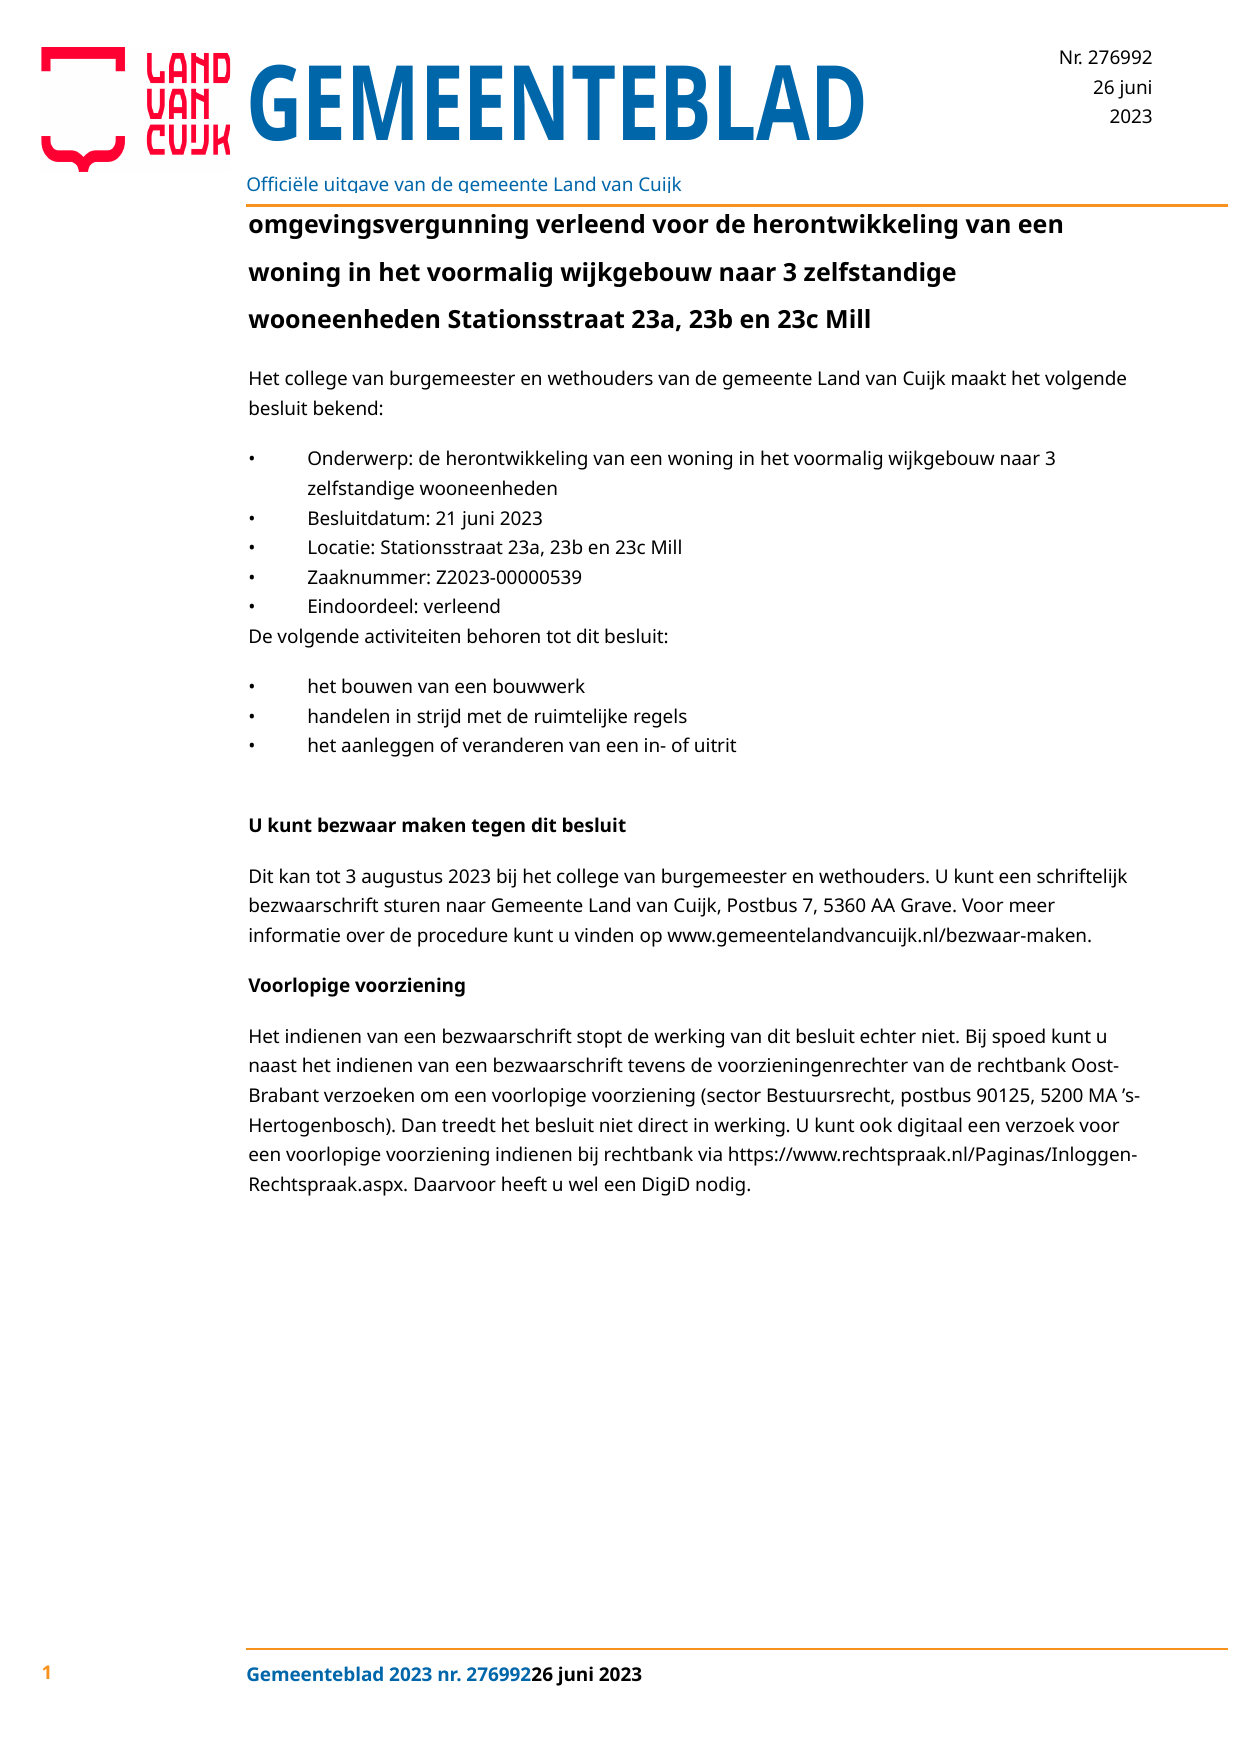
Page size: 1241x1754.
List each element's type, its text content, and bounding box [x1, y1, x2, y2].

list het aanleggen of veranderen van een in- of uitrit [248, 733, 1152, 758]
picture [41, 47, 231, 172]
list Locatie: Stationsstraat 23a, 23b en 23c Mill [248, 534, 1152, 560]
list het bouwen van een bouwwerk [248, 673, 1152, 699]
text Het college van burgemeester en wethouders van de gemeente Land van Cuijk maakt het volgende besluit bekend: [248, 366, 1152, 421]
list Zaaknummer: Z2023-00000539 [248, 564, 1152, 589]
text De volgende activiteiten behoren tot dit besluit: [248, 623, 1152, 649]
text omgevingsvergunning verleend voor de herontwikkeling van een woning in het voormalig wijkgebouw naar 3 zelfstandige wooneenheden Stationsstraat 23a, 23b en 23c Mill [248, 207, 1152, 336]
list Eindoordeel: verleend [248, 593, 1152, 619]
text U kunt bezwaar maken tegen dit besluit [248, 813, 1152, 838]
text Voorlopige voorziening [248, 973, 1152, 998]
text Dit kan tot 3 augustus 2023 bij het college van burgemeester en wethouders. U kunt een schriftelijk bezwaarschrift sturen naar Gemeente Land van Cuijk, Postbus 7, 5360 AA Grave. Voor meer informatie over de procedure kunt u vinden op www.gemeentelandvancuijk.nl/bezwaar-maken. [248, 863, 1152, 948]
list handelen in strijd met de ruimtelijke regels [248, 703, 1152, 729]
list Besluitdatum: 21 juni 2023 [248, 505, 1152, 530]
text Het indienen van een bezwaarschrift stopt de werking van dit besluit echter niet. Bij spoed kunt u naast het indienen van een bezwaarschrift tevens de voorzieningenrechter van de rechtbank Oost-Brabant verzoeken om een voorlopige voorziening (sector Bestuursrecht, postbus 90125, 5200 MA ’s-Hertogenbosch). Dan treedt het besluit niet direct in werking. U kunt ook digitaal een verzoek voor een voorlopige voorziening indienen bij rechtbank via https://www.rechtspraak.nl/Paginas/Inloggen-Rechtspraak.aspx. Daarvoor heeft u wel een DigiD nodig. [248, 1023, 1152, 1197]
list Onderwerp: de herontwikkeling van een woning in het voormalig wijkgebouw naar 3 zelfstandige wooneenheden [248, 446, 1152, 501]
